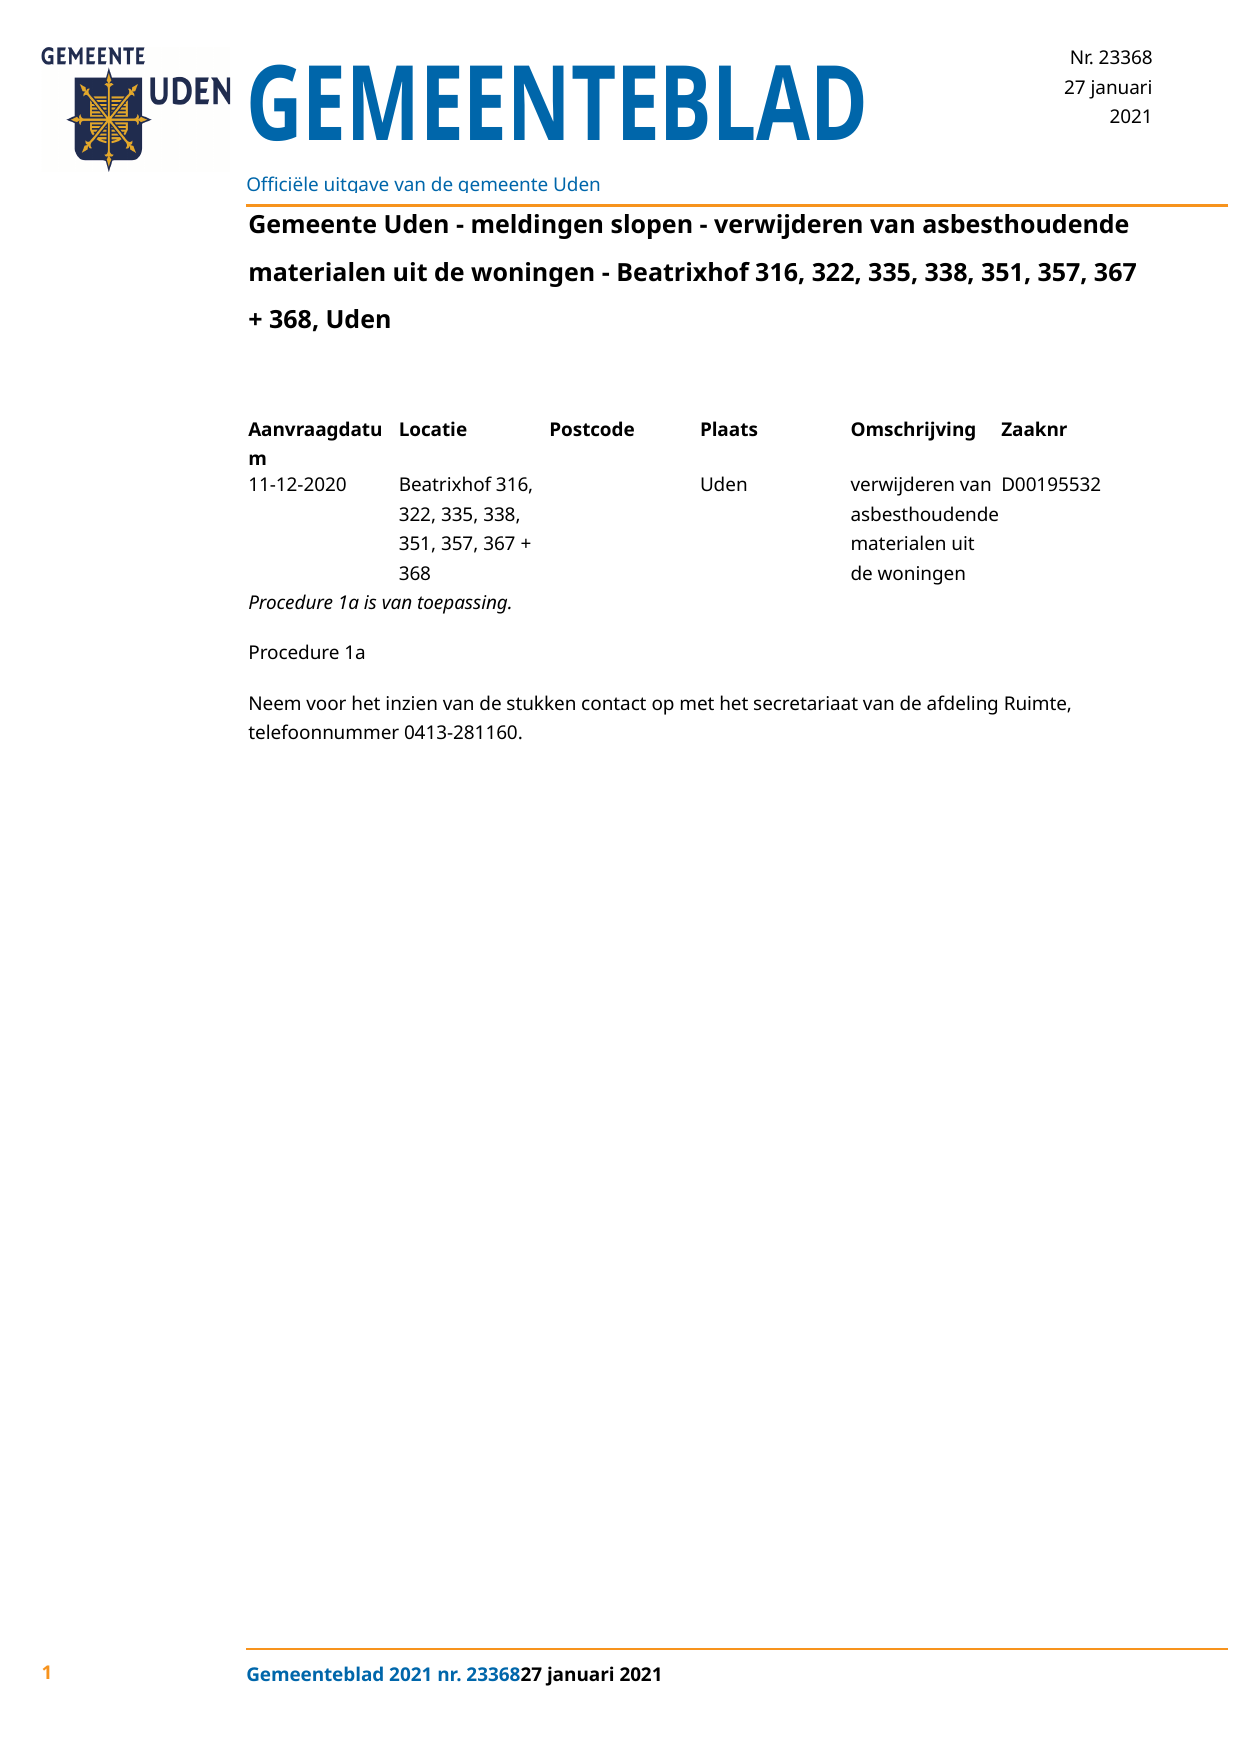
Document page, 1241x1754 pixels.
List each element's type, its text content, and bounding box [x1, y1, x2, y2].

text Procedure 1a [248, 639, 1152, 665]
table_header Zaaknr [1001, 416, 1152, 471]
table_header Omschrijving [850, 416, 1001, 471]
text Procedure 1a is van toepassing. [248, 589, 1152, 615]
table_header Aanvraagdatum [248, 416, 398, 471]
table_cell D00195532 [1001, 471, 1152, 586]
picture [41, 47, 231, 172]
table_cell verwijderen van asbesthoudende materialen uit de woningen [850, 471, 1001, 586]
table_cell Uden [700, 471, 850, 586]
table_cell Beatrixhof 316, 322, 335, 338, 351, 357, 367 + 368 [399, 471, 549, 586]
text Gemeente Uden - meldingen slopen - verwijderen van asbesthoudende materialen uit de woningen - Beatrixhof 316, 322, 335, 338, 351, 357, 367 + 368, Uden [248, 207, 1152, 336]
table_cell 11-12-2020 [248, 471, 398, 586]
table_header Plaats [700, 416, 850, 471]
table_header Locatie [399, 416, 549, 471]
table_header Postcode [549, 416, 700, 471]
table_cell [549, 471, 700, 586]
text Neem voor het inzien van de stukken contact op met het secretariaat van de afdeling Ruimte, telefoonnummer 0413-281160. [248, 690, 1152, 745]
